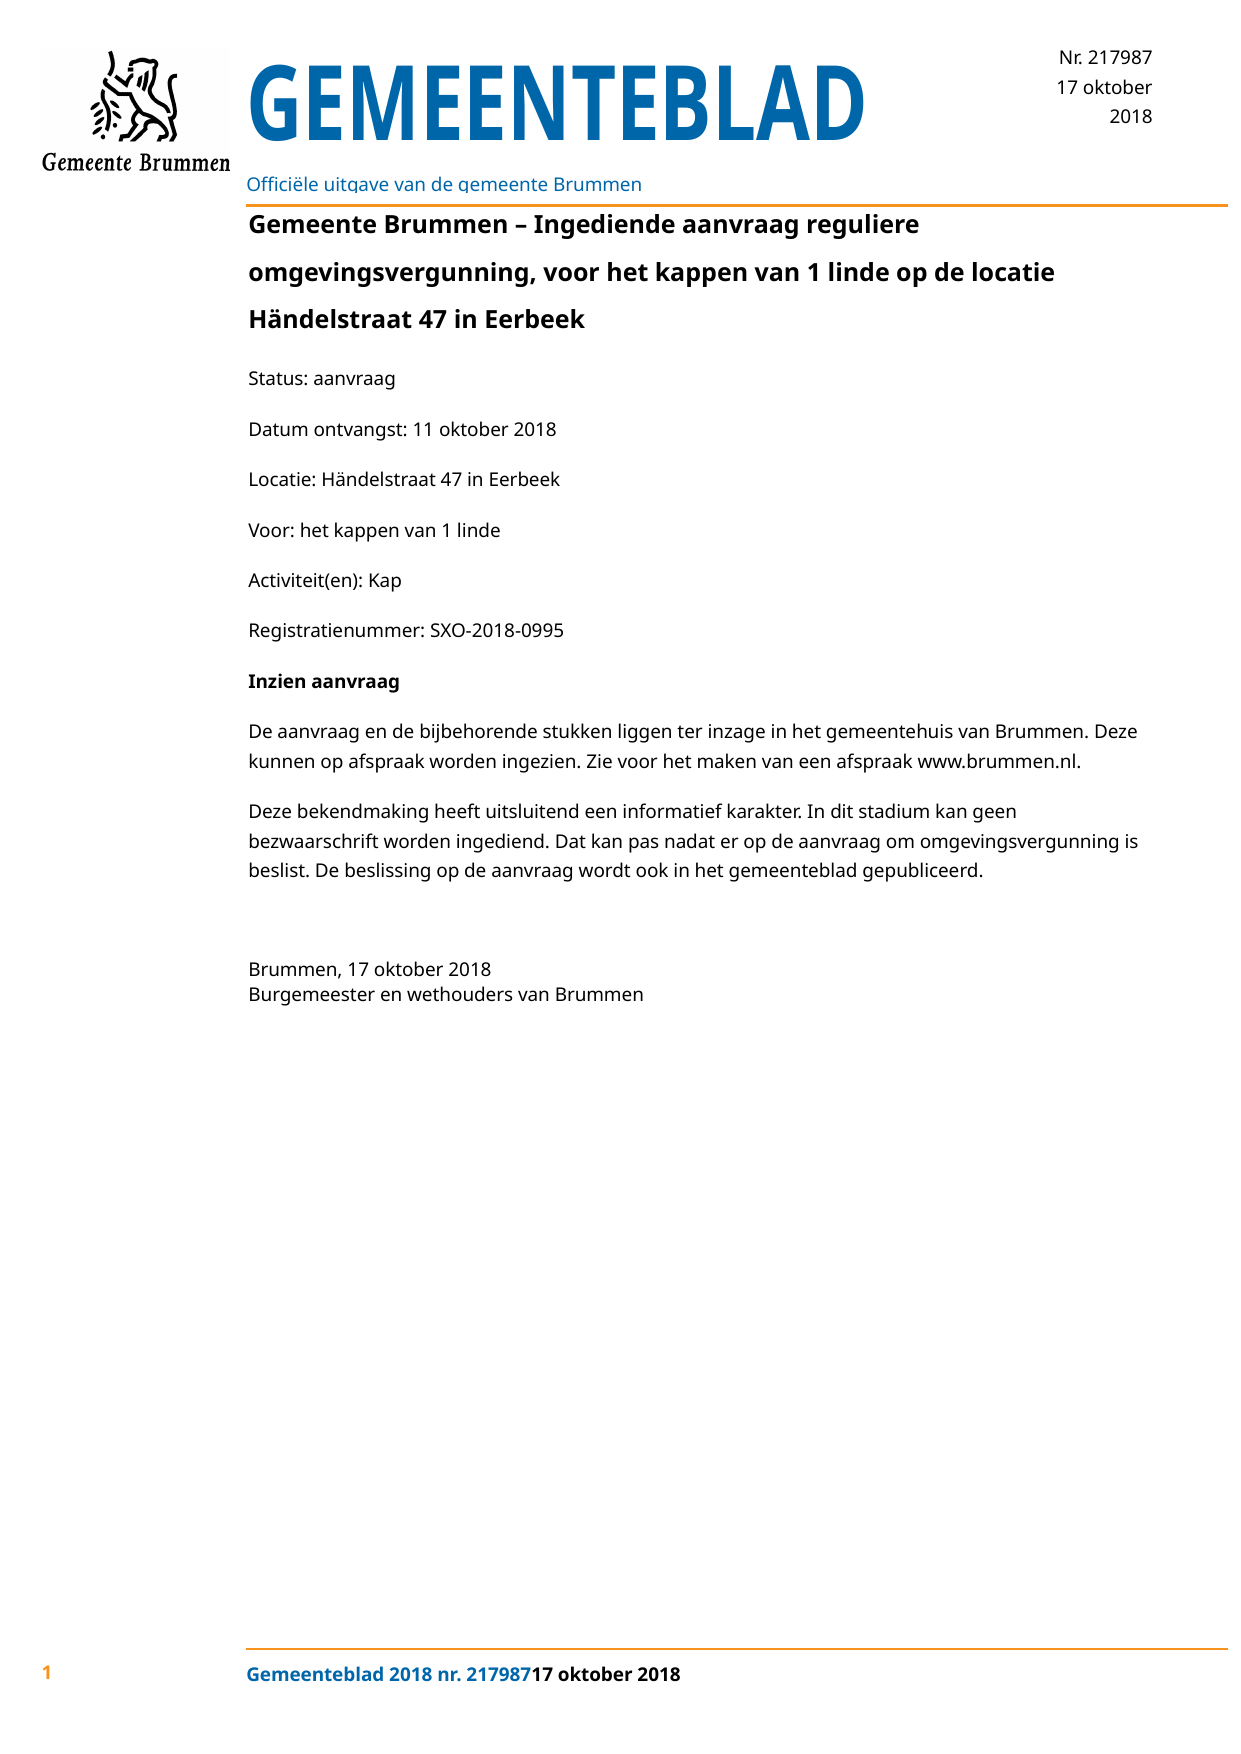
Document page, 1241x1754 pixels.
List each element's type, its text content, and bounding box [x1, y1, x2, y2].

text Brummen, 17 oktober 2018 [248, 956, 1152, 982]
text Locatie: Händelstraat 47 in Eerbeek [248, 466, 1152, 492]
text Status: aanvraag [248, 366, 1152, 391]
text Deze bekendmaking heeft uitsluitend een informatief karakter. In dit stadium kan geen bezwaarschrift worden ingediend. Dat kan pas nadat er op de aanvraag om omgevingsvergunning is beslist. De beslissing op de aanvraag wordt ook in het gemeenteblad gepubliceerd. [248, 798, 1152, 883]
text De aanvraag en de bijbehorende stukken liggen ter inzage in het gemeentehuis van Brummen. Deze kunnen op afspraak worden ingezien. Zie voor het maken van een afspraak www.brummen.nl. [248, 718, 1152, 774]
text Datum ontvangst: 11 oktober 2018 [248, 416, 1152, 442]
text Inzien aanvraag [248, 668, 1152, 694]
picture [41, 47, 231, 172]
text Activiteit(en): Kap [248, 567, 1152, 593]
text Voor: het kappen van 1 linde [248, 517, 1152, 542]
text Burgemeester en wethouders van Brummen [248, 982, 1152, 1007]
text Registratienummer: SXO-2018-0995 [248, 618, 1152, 643]
text Gemeente Brummen – Ingediende aanvraag reguliere omgevingsvergunning, voor het kappen van 1 linde op de locatie Händelstraat 47 in Eerbeek [248, 207, 1152, 336]
